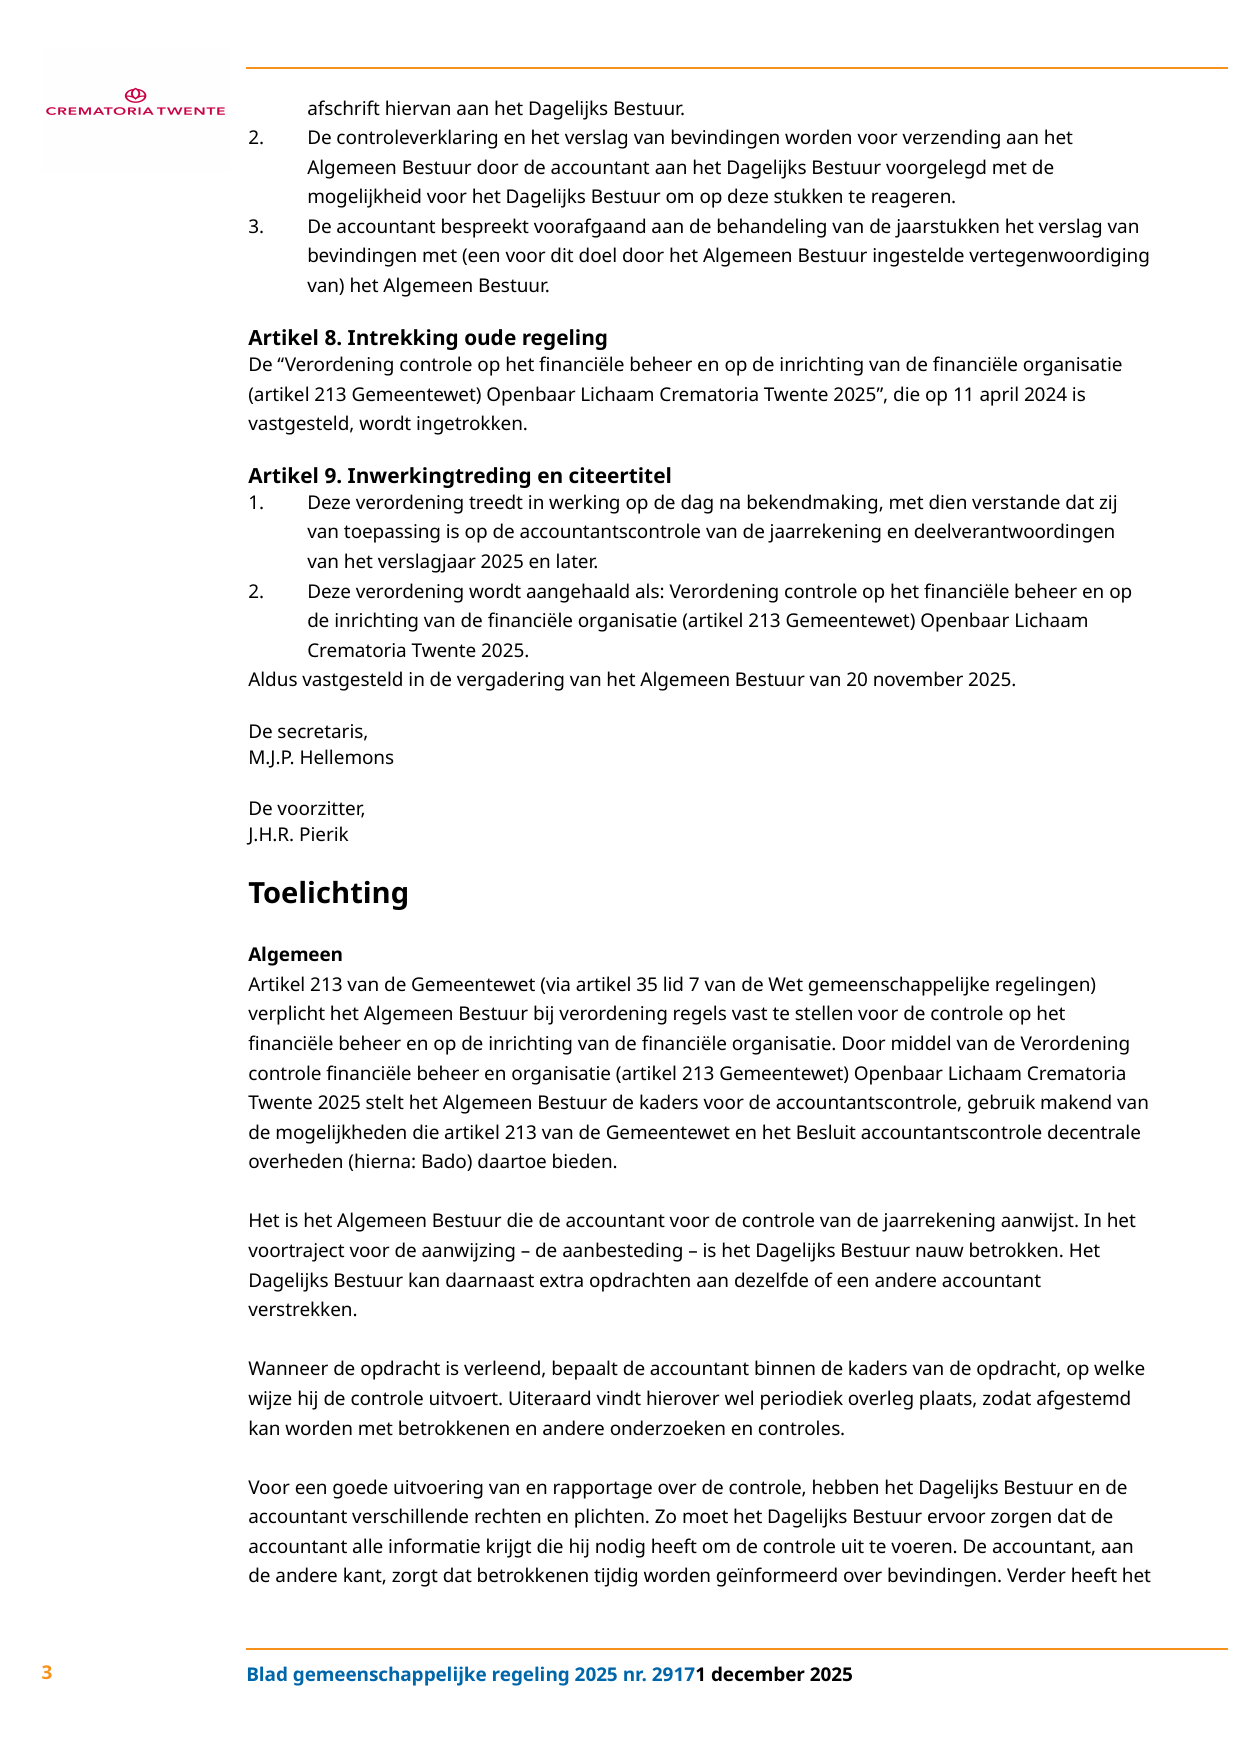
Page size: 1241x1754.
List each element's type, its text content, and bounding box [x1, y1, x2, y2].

text Voor een goede uitvoering van en rapportage over de controle, hebben het Dagelijks Bestuur en de accountant verschillende rechten en plichten. Zo moet het Dagelijks Bestuur ervoor zorgen dat de accountant alle informatie krijgt die hij nodig heeft om de controle uit te voeren. De accountant, aan de andere kant, zorgt dat betrokkenen tijdig worden geïnformeerd over bevindingen. Verder heeft het [248, 1474, 1152, 1588]
text Toelichting [248, 872, 1152, 912]
list De controleverklaring en het verslag van bevindingen worden voor verzending aan het Algemeen Bestuur door de accountant aan het Dagelijks Bestuur voorgelegd met de mogelijkheid voor het Dagelijks Bestuur om op deze stukken te reageren. [248, 124, 1152, 209]
text J.H.R. Pierik [248, 821, 1152, 847]
text De “Verordening controle op het financiële beheer en op de inrichting van de financiële organisatie (artikel 213 Gemeentewet) Openbaar Lichaam Crematoria Twente 2025”, die op 11 april 2024 is vastgesteld, wordt ingetrokken. [248, 351, 1152, 436]
list Deze verordening wordt aangehaald als: Verordening controle op het financiële beheer en op de inrichting van de financiële organisatie (artikel 213 Gemeentewet) Openbaar Lichaam Crematoria Twente 2025. [248, 578, 1152, 663]
list afschrift hiervan aan het Dagelijks Bestuur. [248, 95, 1152, 121]
text Artikel 213 van de Gemeentewet (via artikel 35 lid 7 van de Wet gemeenschappelijke regelingen) verplicht het Algemeen Bestuur bij verordening regels vast te stellen voor de controle op het financiële beheer en op de inrichting van de financiële organisatie. Door middel van de Verordening controle financiële beheer en organisatie (artikel 213 Gemeentewet) Openbaar Lichaam Crematoria Twente 2025 stelt het Algemeen Bestuur de kaders voor de accountantscontrole, gebruik makend van de mogelijkheden die artikel 213 van de Gemeentewet en het Besluit accountantscontrole decentrale overheden (hierna: Bado) daartoe bieden. [248, 971, 1152, 1174]
text Algemeen [248, 941, 1152, 967]
picture [41, 47, 231, 172]
text Aldus vastgesteld in de vergadering van het Algemeen Bestuur van 20 november 2025. [248, 667, 1152, 692]
text M.J.P. Hellemons [248, 744, 1152, 769]
list Deze verordening treedt in werking op de dag na bekendmaking, met dien verstande dat zij van toepassing is op de accountantscontrole van de jaarrekening en deelverantwoordingen van het verslagjaar 2025 en later. [248, 489, 1152, 574]
text Het is het Algemeen Bestuur die de accountant voor de controle van de jaarrekening aanwijst. In het voortraject voor de aanwijzing – de aanbesteding – is het Dagelijks Bestuur nauw betrokken. Het Dagelijks Bestuur kan daarnaast extra opdrachten aan dezelfde of een andere accountant verstrekken. [248, 1208, 1152, 1322]
text Wanneer de opdracht is verleend, bepaalt de accountant binnen de kaders van de opdracht, op welke wijze hij de controle uitvoert. Uiteraard vindt hierover wel periodiek overleg plaats, zodat afgestemd kan worden met betrokkenen en andere onderzoeken en controles. [248, 1356, 1152, 1440]
text Artikel 9. Inwerkingtreding en citeertitel [248, 461, 1152, 489]
text Artikel 8. Intrekking oude regeling [248, 323, 1152, 351]
text De secretaris, [248, 718, 1152, 744]
text De voorzitter, [248, 795, 1152, 821]
list De accountant bespreekt voorafgaand aan de behandeling van de jaarstukken het verslag van bevindingen met (een voor dit doel door het Algemeen Bestuur ingestelde vertegenwoordiging van) het Algemeen Bestuur. [248, 213, 1152, 298]
